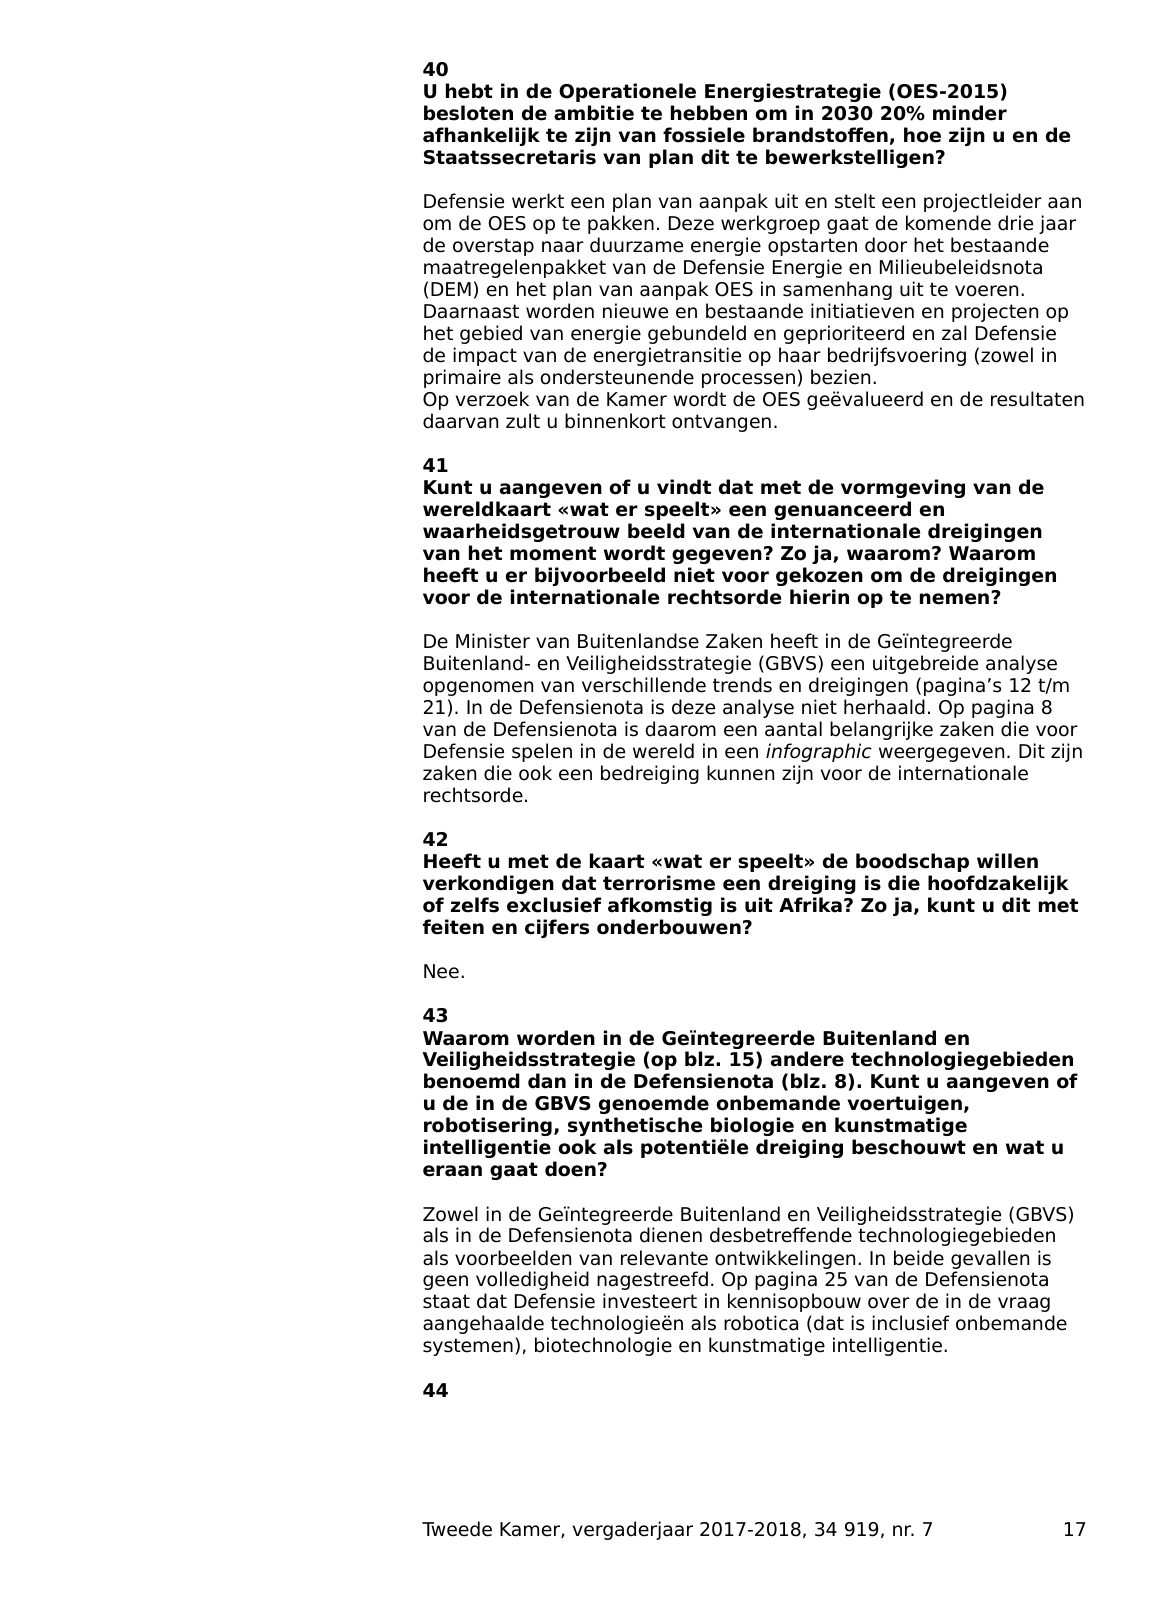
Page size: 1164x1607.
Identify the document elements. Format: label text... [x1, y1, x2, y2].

text 43 [422, 1005, 1087, 1027]
text Kunt u aangeven of u vindt dat met de vormgeving van de wereldkaart «wat er speelt» een genuanceerd en waarheidsgetrouw beeld van de internationale dreigingen van het moment wordt gegeven? Zo ja, waarom? Waarom heeft u er bijvoorbeeld niet voor gekozen om de dreigingen voor de internationale rechtsorde hierin op te nemen? [422, 477, 1087, 609]
text Defensie werkt een plan van aanpak uit en stelt een projectleider aan om de OES op te pakken. Deze werkgroep gaat de komende drie jaar de overstap naar duurzame energie opstarten door het bestaande maatregelenpakket van de Defensie Energie en Milieubeleidsnota (DEM) en het plan van aanpak OES in samenhang uit te voeren. Daarnaast worden nieuwe en bestaande initiatieven en projecten op het gebied van energie gebundeld en geprioriteerd en zal Defensie de impact van de energietransitie op haar bedrijfsvoering (zowel in primaire als ondersteunende processen) bezien. [422, 191, 1087, 389]
text U hebt in de Operationele Energiestrategie (OES-2015) besloten de ambitie te hebben om in 2030 20% minder afhankelijk te zijn van fossiele brandstoffen, hoe zijn u en de Staatssecretaris van plan dit te bewerkstelligen? [422, 81, 1087, 169]
text Waarom worden in de Geïntegreerde Buitenland en Veiligheidsstrategie (op blz. 15) andere technologiegebieden benoemd dan in de Defensienota (blz. 8). Kunt u aangeven of u de in de GBVS genoemde onbemande voertuigen, robotisering, synthetische biologie en kunstmatige intelligentie ook als potentiële dreiging beschouwt en wat u eraan gaat doen? [422, 1027, 1087, 1181]
text 40 [422, 59, 1087, 81]
text 44 [422, 1379, 1087, 1401]
text De Minister van Buitenlandse Zaken heeft in de Geïntegreerde Buitenland- en Veiligheidsstrategie (GBVS) een uitgebreide analyse opgenomen van verschillende trends en dreigingen (pagina’s 12 t/m 21). In de Defensienota is deze analyse niet herhaald. Op pagina 8 van de Defensienota is daarom een aantal belangrijke zaken die voor Defensie spelen in de wereld in een infographic weergegeven. Dit zijn zaken die ook een bedreiging kunnen zijn voor de internationale rechtsorde. [422, 631, 1087, 807]
text Op verzoek van de Kamer wordt de OES geëvalueerd en de resultaten daarvan zult u binnenkort ontvangen. [422, 389, 1087, 433]
text 42 [422, 829, 1087, 851]
text 41 [422, 455, 1087, 477]
text Heeft u met de kaart «wat er speelt» de boodschap willen verkondigen dat terrorisme een dreiging is die hoofdzakelijk of zelfs exclusief afkomstig is uit Afrika? Zo ja, kunt u dit met feiten en cijfers onderbouwen? [422, 851, 1087, 939]
text Nee. [422, 961, 1087, 983]
text Zowel in de Geïntegreerde Buitenland en Veiligheidsstrategie (GBVS) als in de Defensienota dienen desbetreffende technologiegebieden als voorbeelden van relevante ontwikkelingen. In beide gevallen is geen volledigheid nagestreefd. Op pagina 25 van de Defensienota staat dat Defensie investeert in kennisopbouw over de in de vraag aangehaalde technologieën als robotica (dat is inclusief onbemande systemen), biotechnologie en kunstmatige intelligentie. [422, 1203, 1087, 1357]
